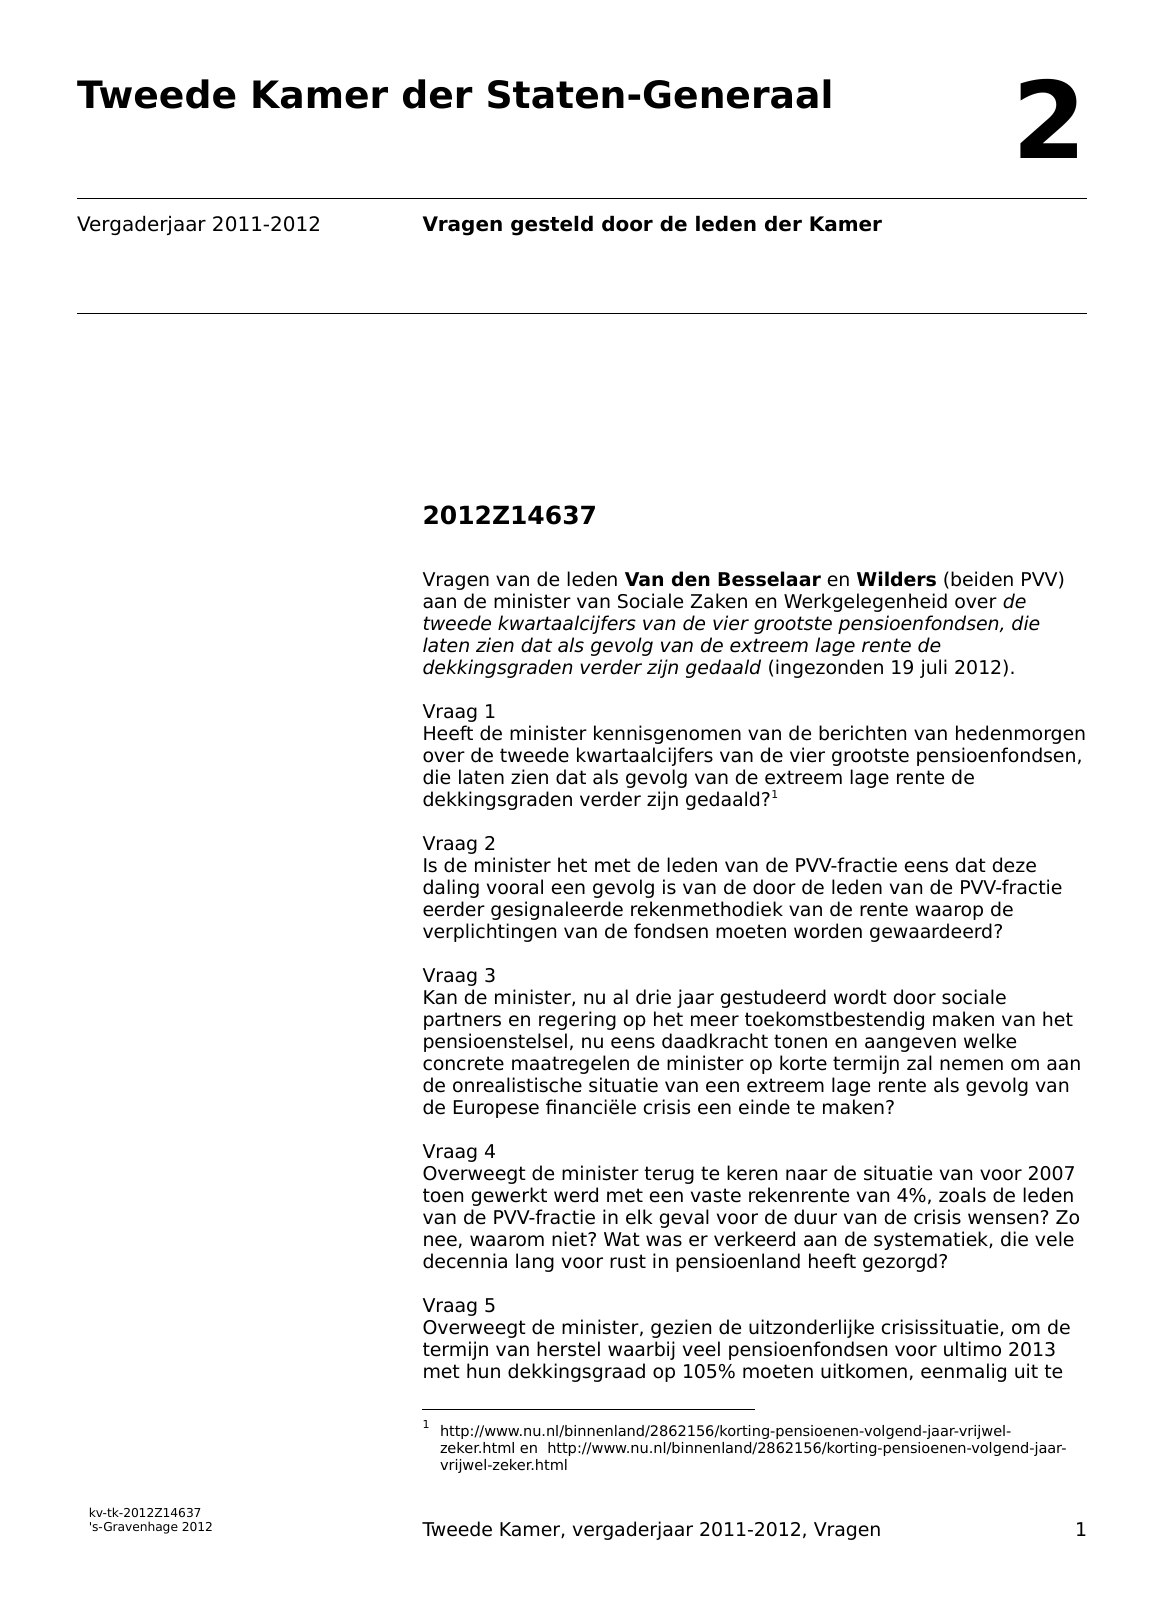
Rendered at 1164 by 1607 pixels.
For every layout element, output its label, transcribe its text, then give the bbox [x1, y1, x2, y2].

text Vraag 2 [422, 833, 1087, 855]
table_header 2 [886, 59, 1087, 198]
text Vraag 3 [422, 965, 1087, 987]
text http://www.nu.nl/binnenland/2862156/korting-pensioenen-volgend-jaar-vrijwel-zeker.html en http://www.nu.nl/binnenland/2862156/korting-pensioenen-volgend-jaar-vrijwel-zeker.html [422, 1418, 1087, 1474]
table_cell Vragen gesteld door de leden der Kamer [422, 199, 1087, 313]
text Vraag 5 [422, 1295, 1087, 1317]
text Vragen van de leden Van den Besselaar en Wilders (beiden PVV) aan de minister van Sociale Zaken en Werkgelegenheid over de tweede kwartaalcijfers van de vier grootste pensioenfondsen, die laten zien dat als gevolg van de extreem lage rente de dekkingsgraden verder zijn gedaald (ingezonden 19 juli 2012). [422, 569, 1087, 679]
text Is de minister het met de leden van de PVV-fractie eens dat deze daling vooral een gevolg is van de door de leden van de PVV-fractie eerder gesignaleerde rekenmethodiek van de rente waarop de verplichtingen van de fondsen moeten worden gewaardeerd? [422, 855, 1087, 943]
text Overweegt de minister terug te keren naar de situatie van voor 2007 toen gewerkt werd met een vaste rekenrente van 4%, zoals de leden van de PVV-fractie in elk geval voor de duur van de crisis wensen? Zo nee, waarom niet? Wat was er verkeerd aan de systematiek, die vele decennia lang voor rust in pensioenland heeft gezorgd? [422, 1163, 1087, 1273]
text Vraag 4 [422, 1141, 1087, 1163]
table_header Tweede Kamer der Staten-Generaal [77, 59, 886, 198]
text kv-tk-2012Z14637 [88, 1506, 323, 1520]
text Heeft de minister kennisgenomen van de berichten van hedenmorgen over de tweede kwartaalcijfers van de vier grootste pensioenfondsen, die laten zien dat als gevolg van de extreem lage rente de dekkingsgraden verder zijn gedaald? [422, 723, 1087, 811]
table_cell Vergaderjaar 2011-2012 [77, 199, 422, 313]
text Kan de minister, nu al drie jaar gestudeerd wordt door sociale partners en regering op het meer toekomstbestendig maken van het pensioenstelsel, nu eens daadkracht tonen en aangeven welke concrete maatregelen de minister op korte termijn zal nemen om aan de onrealistische situatie van een extreem lage rente als gevolg van de Europese financiële crisis een einde te maken? [422, 987, 1087, 1119]
text 's-Gravenhage 2012 [88, 1520, 323, 1534]
text 2012Z14637 [422, 501, 1087, 531]
text Vraag 1 [422, 701, 1087, 723]
text Overweegt de minister, gezien de uitzonderlijke crisissituatie, om de termijn van herstel waarbij veel pensioenfondsen voor ultimo 2013 met hun dekkingsgraad op 105% moeten uitkomen, eenmalig uit te [422, 1317, 1087, 1383]
